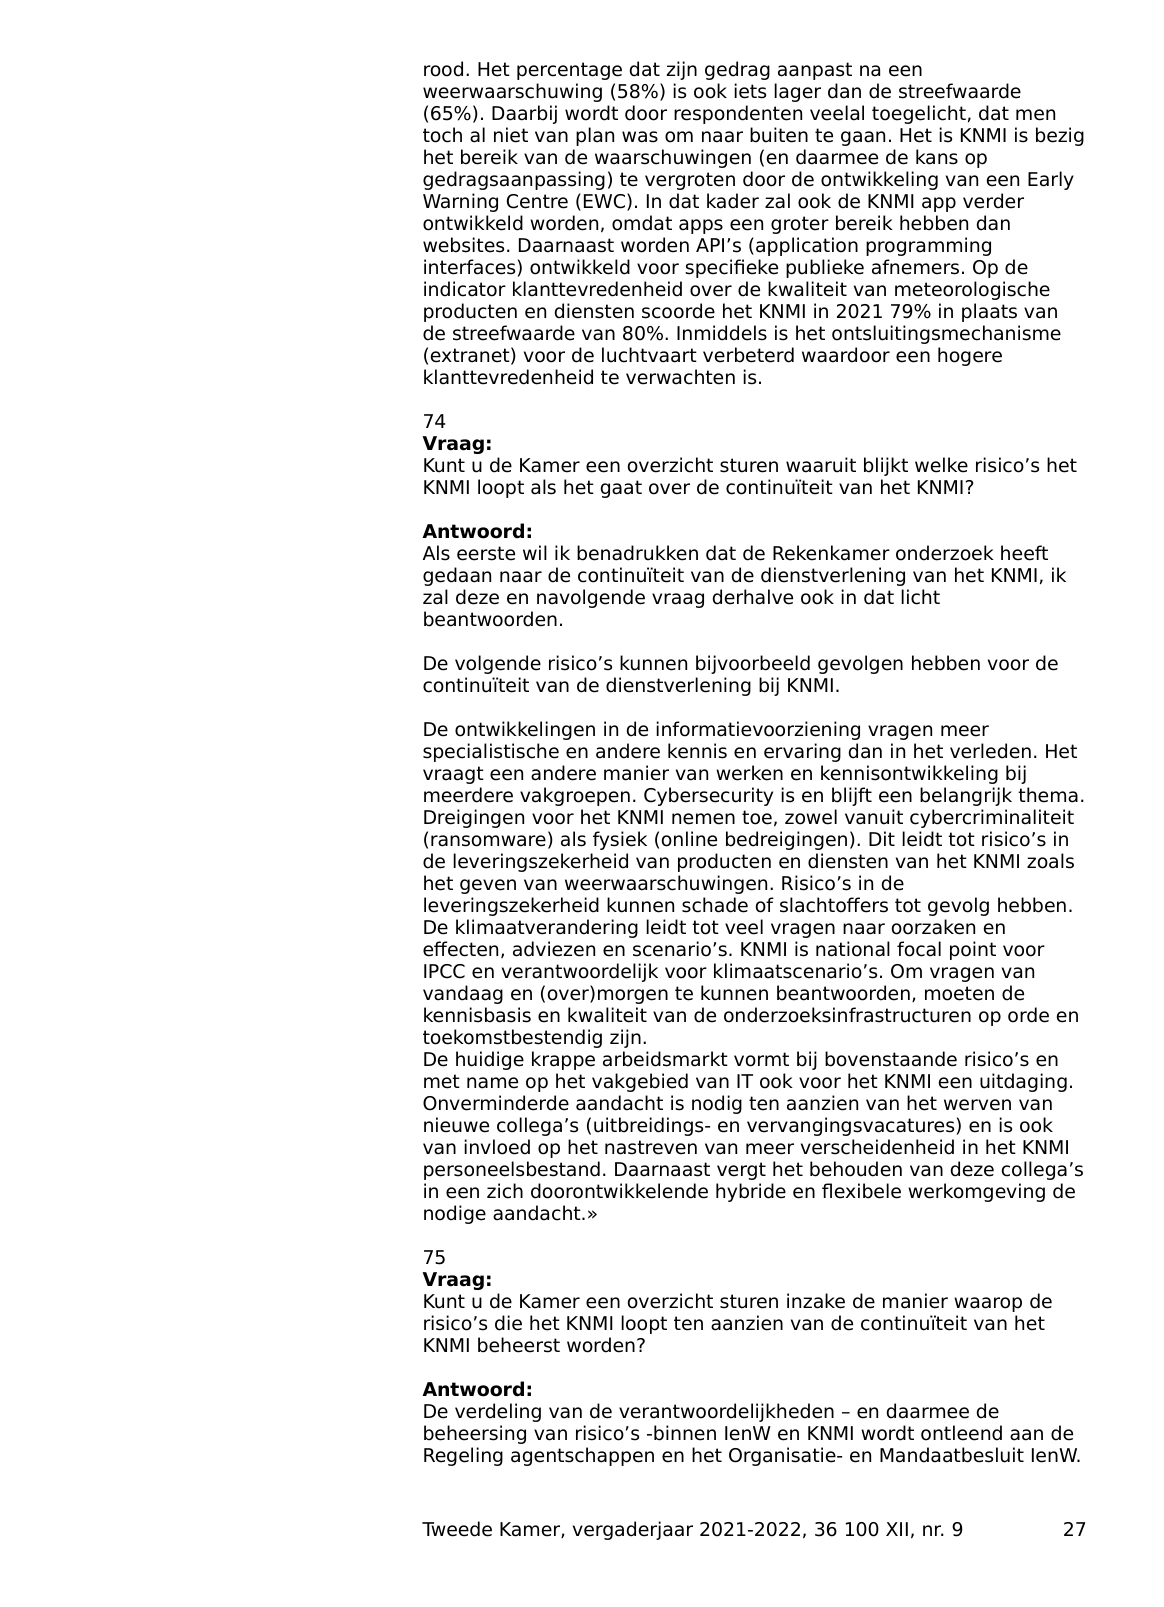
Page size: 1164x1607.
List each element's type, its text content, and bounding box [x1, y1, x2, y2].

text 74 [422, 411, 1087, 433]
text De volgende risico’s kunnen bijvoorbeeld gevolgen hebben voor de continuïteit van de dienstverlening bij KNMI. [422, 653, 1087, 697]
text Kunt u de Kamer een overzicht sturen waaruit blijkt welke risico’s het KNMI loopt als het gaat over de continuïteit van het KNMI? [422, 455, 1087, 499]
text 75 [422, 1247, 1087, 1269]
text De verdeling van de verantwoordelijkheden – en daarmee de beheersing van risico’s -binnen IenW en KNMI wordt ontleend aan de Regeling agentschappen en het Organisatie- en Mandaatbesluit IenW. [422, 1401, 1087, 1467]
text De huidige krappe arbeidsmarkt vormt bij bovenstaande risico’s en met name op het vakgebied van IT ook voor het KNMI een uitdaging. Onverminderde aandacht is nodig ten aanzien van het werven van nieuwe collega’s (uitbreidings- en vervangingsvacatures) en is ook van invloed op het nastreven van meer verscheidenheid in het KNMI personeelsbestand. Daarnaast vergt het behouden van deze collega’s in een zich doorontwikkelende hybride en flexibele werkomgeving de nodige aandacht.» [422, 1049, 1087, 1225]
text De klimaatverandering leidt tot veel vragen naar oorzaken en effecten, adviezen en scenario’s. KNMI is national focal point voor IPCC en verantwoordelijk voor klimaatscenario’s. Om vragen van vandaag en (over)morgen te kunnen beantwoorden, moeten de kennisbasis en kwaliteit van de onderzoeksinfrastructuren op orde en toekomstbestendig zijn. [422, 917, 1087, 1049]
text De ontwikkelingen in de informatievoorziening vragen meer specialistische en andere kennis en ervaring dan in het verleden. Het vraagt een andere manier van werken en kennisontwikkeling bij meerdere vakgroepen. Cybersecurity is en blijft een belangrijk thema. Dreigingen voor het KNMI nemen toe, zowel vanuit cybercriminaliteit (ransomware) als fysiek (online bedreigingen). Dit leidt tot risico’s in de leveringszekerheid van producten en diensten van het KNMI zoals het geven van weerwaarschuwingen. Risico’s in de leveringszekerheid kunnen schade of slachtoffers tot gevolg hebben. [422, 719, 1087, 917]
text Als eerste wil ik benadrukken dat de Rekenkamer onderzoek heeft gedaan naar de continuïteit van de dienstverlening van het KNMI, ik zal deze en navolgende vraag derhalve ook in dat licht beantwoorden. [422, 543, 1087, 631]
text Kunt u de Kamer een overzicht sturen inzake de manier waarop de risico’s die het KNMI loopt ten aanzien van de continuïteit van het KNMI beheerst worden? [422, 1291, 1087, 1357]
text Antwoord: [422, 1379, 1087, 1401]
text rood. Het percentage dat zijn gedrag aanpast na een weerwaarschuwing (58%) is ook iets lager dan de streefwaarde (65%). Daarbij wordt door respondenten veelal toegelicht, dat men toch al niet van plan was om naar buiten te gaan. Het is KNMI is bezig het bereik van de waarschuwingen (en daarmee de kans op gedragsaanpassing) te vergroten door de ontwikkeling van een Early Warning Centre (EWC). In dat kader zal ook de KNMI app verder ontwikkeld worden, omdat apps een groter bereik hebben dan websites. Daarnaast worden API’s (application programming interfaces) ontwikkeld voor specifieke publieke afnemers. Op de indicator klanttevredenheid over de kwaliteit van meteorologische producten en diensten scoorde het KNMI in 2021 79% in plaats van de streefwaarde van 80%. Inmiddels is het ontsluitingsmechanisme (extranet) voor de luchtvaart verbeterd waardoor een hogere klanttevredenheid te verwachten is. [422, 59, 1087, 389]
text Vraag: [422, 1269, 1087, 1291]
text Vraag: [422, 433, 1087, 455]
text Antwoord: [422, 521, 1087, 543]
